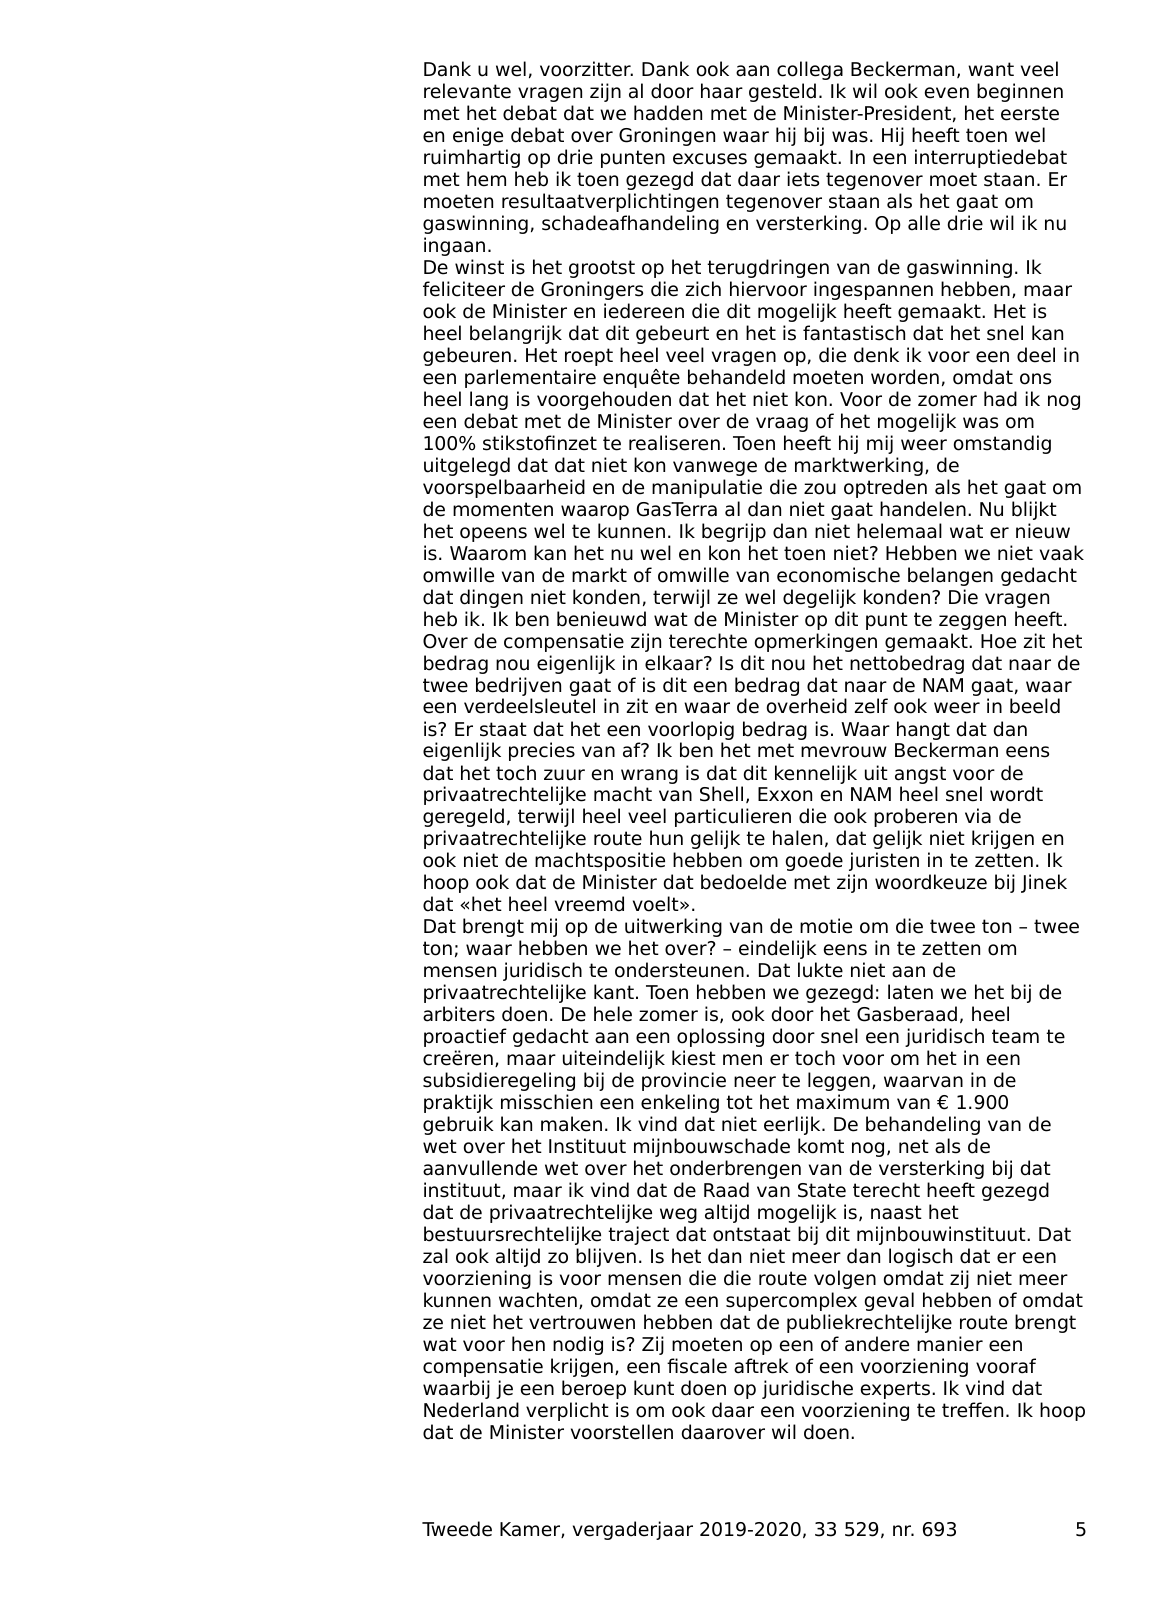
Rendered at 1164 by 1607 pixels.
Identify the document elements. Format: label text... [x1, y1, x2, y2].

text Dank u wel, voorzitter. Dank ook aan collega Beckerman, want veel relevante vragen zijn al door haar gesteld. Ik wil ook even beginnen met het debat dat we hadden met de Minister-President, het eerste en enige debat over Groningen waar hij bij was. Hij heeft toen wel ruimhartig op drie punten excuses gemaakt. In een interruptiedebat met hem heb ik toen gezegd dat daar iets tegenover moet staan. Er moeten resultaatverplichtingen tegenover staan als het gaat om gaswinning, schadeafhandeling en versterking. Op alle drie wil ik nu ingaan. [422, 59, 1087, 257]
text Over de compensatie zijn terechte opmerkingen gemaakt. Hoe zit het bedrag nou eigenlijk in elkaar? Is dit nou het nettobedrag dat naar de twee bedrijven gaat of is dit een bedrag dat naar de NAM gaat, waar een verdeelsleutel in zit en waar de overheid zelf ook weer in beeld is? Er staat dat het een voorlopig bedrag is. Waar hangt dat dan eigenlijk precies van af? Ik ben het met mevrouw Beckerman eens dat het toch zuur en wrang is dat dit kennelijk uit angst voor de privaatrechtelijke macht van Shell, Exxon en NAM heel snel wordt geregeld, terwijl heel veel particulieren die ook proberen via de privaatrechtelijke route hun gelijk te halen, dat gelijk niet krijgen en ook niet de machtspositie hebben om goede juristen in te zetten. Ik hoop ook dat de Minister dat bedoelde met zijn woordkeuze bij Jinek dat «het heel vreemd voelt». [422, 631, 1087, 916]
text De winst is het grootst op het terugdringen van de gaswinning. Ik feliciteer de Groningers die zich hiervoor ingespannen hebben, maar ook de Minister en iedereen die dit mogelijk heeft gemaakt. Het is heel belangrijk dat dit gebeurt en het is fantastisch dat het snel kan gebeuren. Het roept heel veel vragen op, die denk ik voor een deel in een parlementaire enquête behandeld moeten worden, omdat ons heel lang is voorgehouden dat het niet kon. Voor de zomer had ik nog een debat met de Minister over de vraag of het mogelijk was om 100% stikstofinzet te realiseren. Toen heeft hij mij weer omstandig uitgelegd dat dat niet kon vanwege de marktwerking, de voorspelbaarheid en de manipulatie die zou optreden als het gaat om de momenten waarop GasTerra al dan niet gaat handelen. Nu blijkt het opeens wel te kunnen. Ik begrijp dan niet helemaal wat er nieuw is. Waarom kan het nu wel en kon het toen niet? Hebben we niet vaak omwille van de markt of omwille van economische belangen gedacht dat dingen niet konden, terwijl ze wel degelijk konden? Die vragen heb ik. Ik ben benieuwd wat de Minister op dit punt te zeggen heeft. [422, 257, 1087, 631]
text Dat brengt mij op de uitwerking van de motie om die twee ton – twee ton; waar hebben we het over? – eindelijk eens in te zetten om mensen juridisch te ondersteunen. Dat lukte niet aan de privaatrechtelijke kant. Toen hebben we gezegd: laten we het bij de arbiters doen. De hele zomer is, ook door het Gasberaad, heel proactief gedacht aan een oplossing door snel een juridisch team te creëren, maar uiteindelijk kiest men er toch voor om het in een subsidieregeling bij de provincie neer te leggen, waarvan in de praktijk misschien een enkeling tot het maximum van € 1.900 gebruik kan maken. Ik vind dat niet eerlijk. De behandeling van de wet over het Instituut mijnbouwschade komt nog, net als de aanvullende wet over het onderbrengen van de versterking bij dat instituut, maar ik vind dat de Raad van State terecht heeft gezegd dat de privaatrechtelijke weg altijd mogelijk is, naast het bestuursrechtelijke traject dat ontstaat bij dit mijnbouwinstituut. Dat zal ook altijd zo blijven. Is het dan niet meer dan logisch dat er een voorziening is voor mensen die die route volgen omdat zij niet meer kunnen wachten, omdat ze een supercomplex geval hebben of omdat ze niet het vertrouwen hebben dat de publiekrechtelijke route brengt wat voor hen nodig is? Zij moeten op een of andere manier een compensatie krijgen, een fiscale aftrek of een voorziening vooraf waarbij je een beroep kunt doen op juridische experts. Ik vind dat Nederland verplicht is om ook daar een voorziening te treffen. Ik hoop dat de Minister voorstellen daarover wil doen. [422, 916, 1087, 1444]
